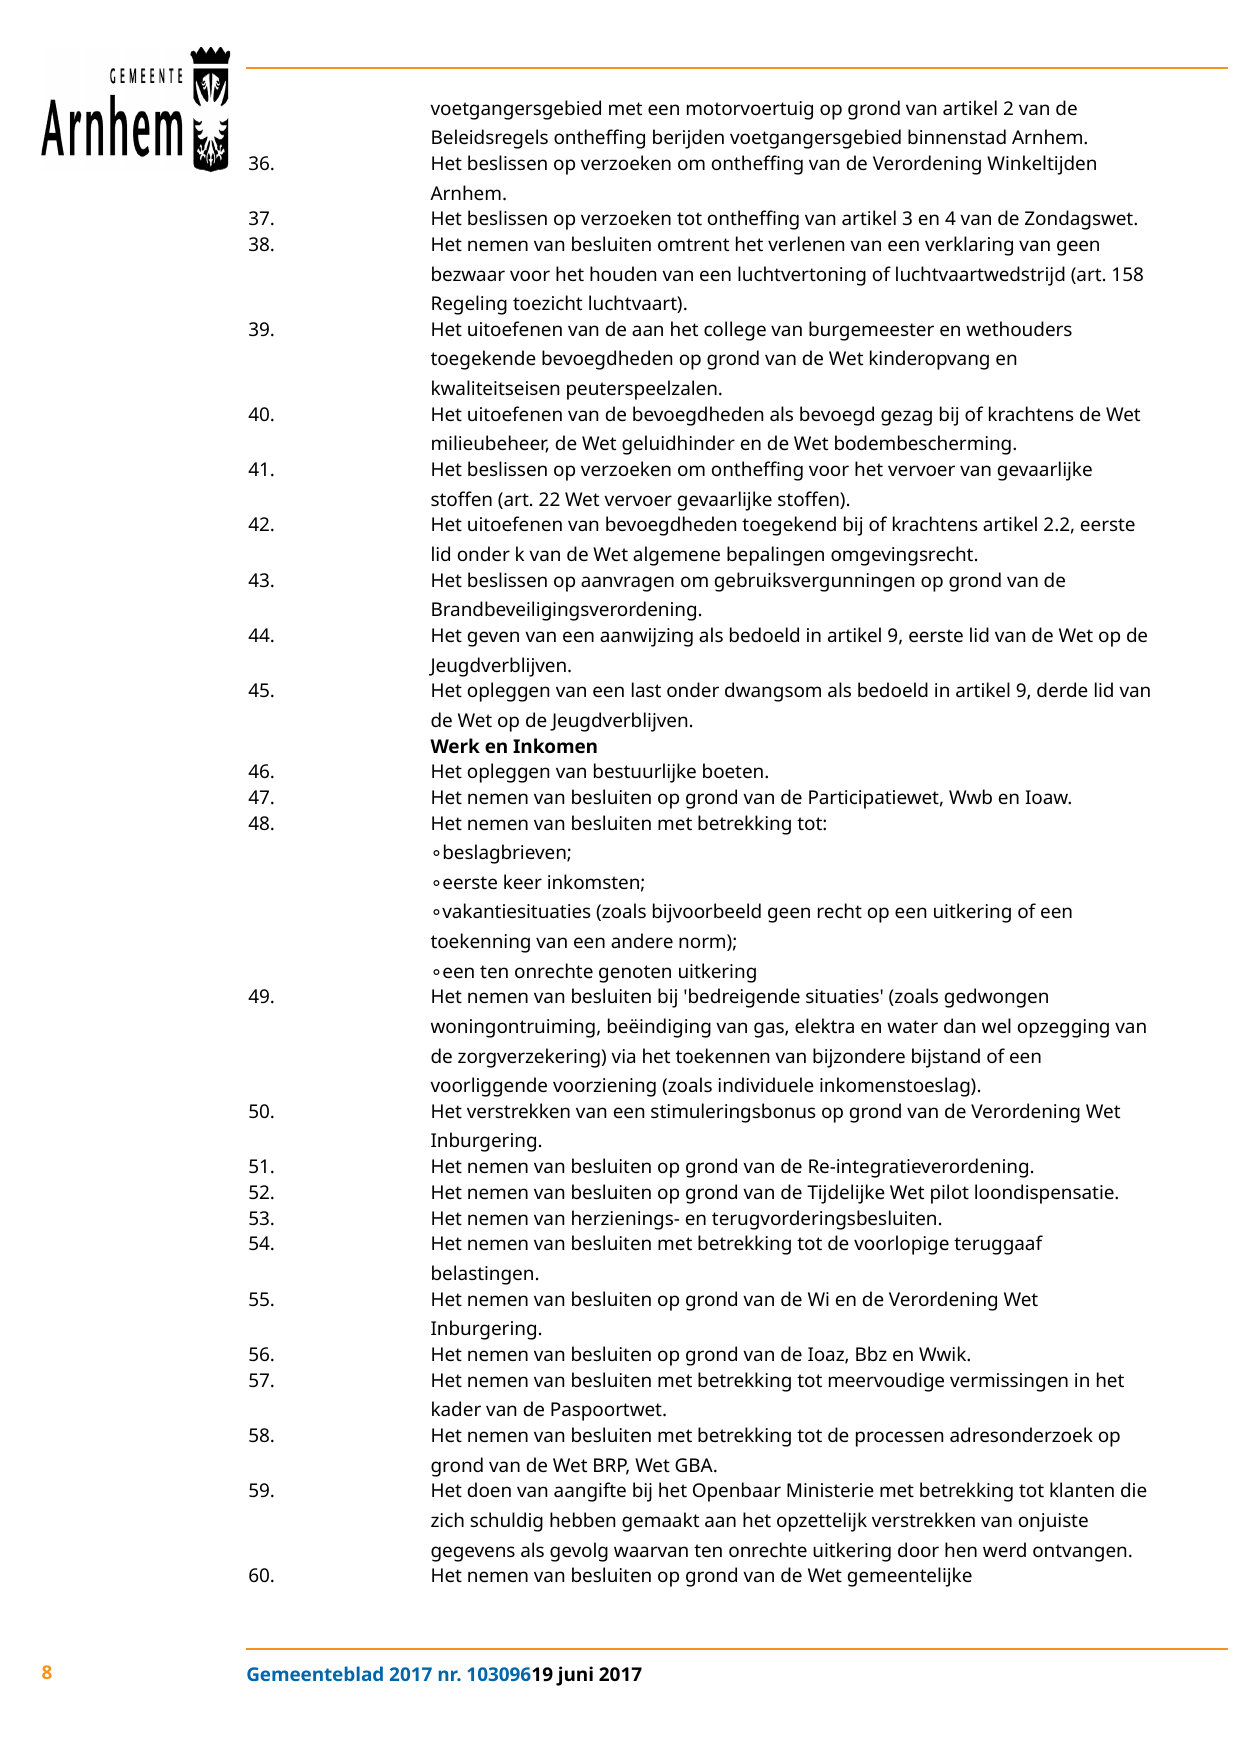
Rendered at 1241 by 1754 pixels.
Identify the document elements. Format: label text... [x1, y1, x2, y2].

table_cell 58. [248, 1422, 430, 1478]
table_cell Het geven van een aanwijzing als bedoeld in artikel 9, eerste lid van de Wet op de Jeugdverblijven. [430, 622, 1152, 677]
table_cell 44. [248, 622, 430, 677]
table_cell [248, 733, 430, 758]
table_cell 48. [248, 810, 430, 984]
table_cell 54. [248, 1231, 430, 1286]
table_cell Het uitoefenen van bevoegdheden toegekend bij of krachtens artikel 2.2, eerste lid onder k van de Wet algemene bepalingen omgevingsrecht. [430, 512, 1152, 567]
table_cell 51. [248, 1154, 430, 1179]
table_cell Het nemen van besluiten met betrekking tot meervoudige vermissingen in het kader van de Paspoortwet. [430, 1367, 1152, 1422]
table_cell [248, 95, 430, 150]
table_cell 52. [248, 1179, 430, 1205]
table_cell Het nemen van besluiten met betrekking tot de voorlopige teruggaaf belastingen. [430, 1231, 1152, 1286]
table_cell 37. [248, 205, 430, 231]
table_cell Het uitoefenen van de aan het college van burgemeester en wethouders toegekende bevoegdheden op grond van de Wet kinderopvang en kwaliteitseisen peuterspeelzalen. [430, 316, 1152, 401]
table_cell 60. [248, 1563, 430, 1588]
table_cell 49. [248, 984, 430, 1098]
table_cell Het nemen van besluiten bij 'bedreigende situaties' (zoals gedwongen woningontruiming, beëindiging van gas, elektra en water dan wel opzegging van de zorgverzekering) via het toekennen van bijzondere bijstand of een voorliggende voorziening (zoals individuele inkomenstoeslag). [430, 984, 1152, 1098]
table_cell 39. [248, 316, 430, 401]
table_cell Het nemen van besluiten op grond van de Wet gemeentelijke [430, 1563, 1152, 1588]
table_cell 42. [248, 512, 430, 567]
table_cell Het uitoefenen van de bevoegdheden als bevoegd gezag bij of krachtens de Wet milieubeheer, de Wet geluidhinder en de Wet bodembescherming. [430, 401, 1152, 456]
table_cell 50. [248, 1098, 430, 1153]
table_cell Het nemen van besluiten op grond van de Participatiewet, Wwb en Ioaw. [430, 784, 1152, 810]
table_cell voetgangersgebied met een motorvoertuig op grond van artikel 2 van de Beleidsregels ontheffing berijden voetgangersgebied binnenstad Arnhem. [430, 95, 1152, 150]
table_cell Het verstrekken van een stimuleringsbonus op grond van de Verordening Wet Inburgering. [430, 1098, 1152, 1153]
table_cell Het nemen van besluiten met betrekking tot de processen adresonderzoek op grond van de Wet BRP, Wet GBA. [430, 1422, 1152, 1478]
table_cell 55. [248, 1286, 430, 1341]
table_cell Het nemen van besluiten op grond van de Re-integratieverordening. [430, 1154, 1152, 1179]
table_cell Het nemen van besluiten omtrent het verlenen van een verklaring van geen bezwaar voor het houden van een luchtvertoning of luchtvaartwedstrijd (art. 158 Regeling toezicht luchtvaart). [430, 231, 1152, 316]
table_cell Het doen van aangifte bij het Openbaar Ministerie met betrekking tot klanten die zich schuldig hebben gemaakt aan het opzettelijk verstrekken van onjuiste gegevens als gevolg waarvan ten onrechte uitkering door hen werd ontvangen. [430, 1478, 1152, 1562]
table_cell Het nemen van besluiten op grond van de Wi en de Verordening Wet Inburgering. [430, 1286, 1152, 1341]
table_cell 38. [248, 231, 430, 316]
table_cell 43. [248, 567, 430, 622]
table_cell 53. [248, 1205, 430, 1231]
table_cell 36. [248, 150, 430, 205]
table_cell Het nemen van besluiten met betrekking tot: ∘beslagbrieven; ∘eerste keer inkomsten; ∘vakantiesituaties (zoals bijvoorbeeld geen recht op een uitkering of een toekenning van een andere norm); ∘een ten onrechte genoten uitkering [430, 810, 1152, 984]
table_cell Het nemen van herzienings- en terugvorderingsbesluiten. [430, 1205, 1152, 1231]
table_cell Het beslissen op verzoeken om ontheffing voor het vervoer van gevaarlijke stoffen (art. 22 Wet vervoer gevaarlijke stoffen). [430, 456, 1152, 512]
table_cell 57. [248, 1367, 430, 1422]
table_cell 46. [248, 759, 430, 784]
table_cell 41. [248, 456, 430, 512]
picture [41, 47, 231, 172]
table_cell 59. [248, 1478, 430, 1562]
table_cell Het beslissen op verzoeken tot ontheffing van artikel 3 en 4 van de Zondagswet. [430, 205, 1152, 231]
table_cell Het beslissen op verzoeken om ontheffing van de Verordening Winkeltijden Arnhem. [430, 150, 1152, 205]
table_cell Het opleggen van een last onder dwangsom als bedoeld in artikel 9, derde lid van de Wet op de Jeugdverblijven. [430, 678, 1152, 733]
table_cell 56. [248, 1341, 430, 1367]
table_cell Het nemen van besluiten op grond van de Tijdelijke Wet pilot loondispensatie. [430, 1179, 1152, 1205]
table_cell 47. [248, 784, 430, 810]
table_cell Het opleggen van bestuurlijke boeten. [430, 759, 1152, 784]
table_cell Het nemen van besluiten op grond van de Ioaz, Bbz en Wwik. [430, 1341, 1152, 1367]
table_cell Het beslissen op aanvragen om gebruiksvergunningen op grond van de Brandbeveiligingsverordening. [430, 567, 1152, 622]
table_cell Werk en Inkomen [430, 733, 1152, 758]
table_cell 40. [248, 401, 430, 456]
table_cell 45. [248, 678, 430, 733]
